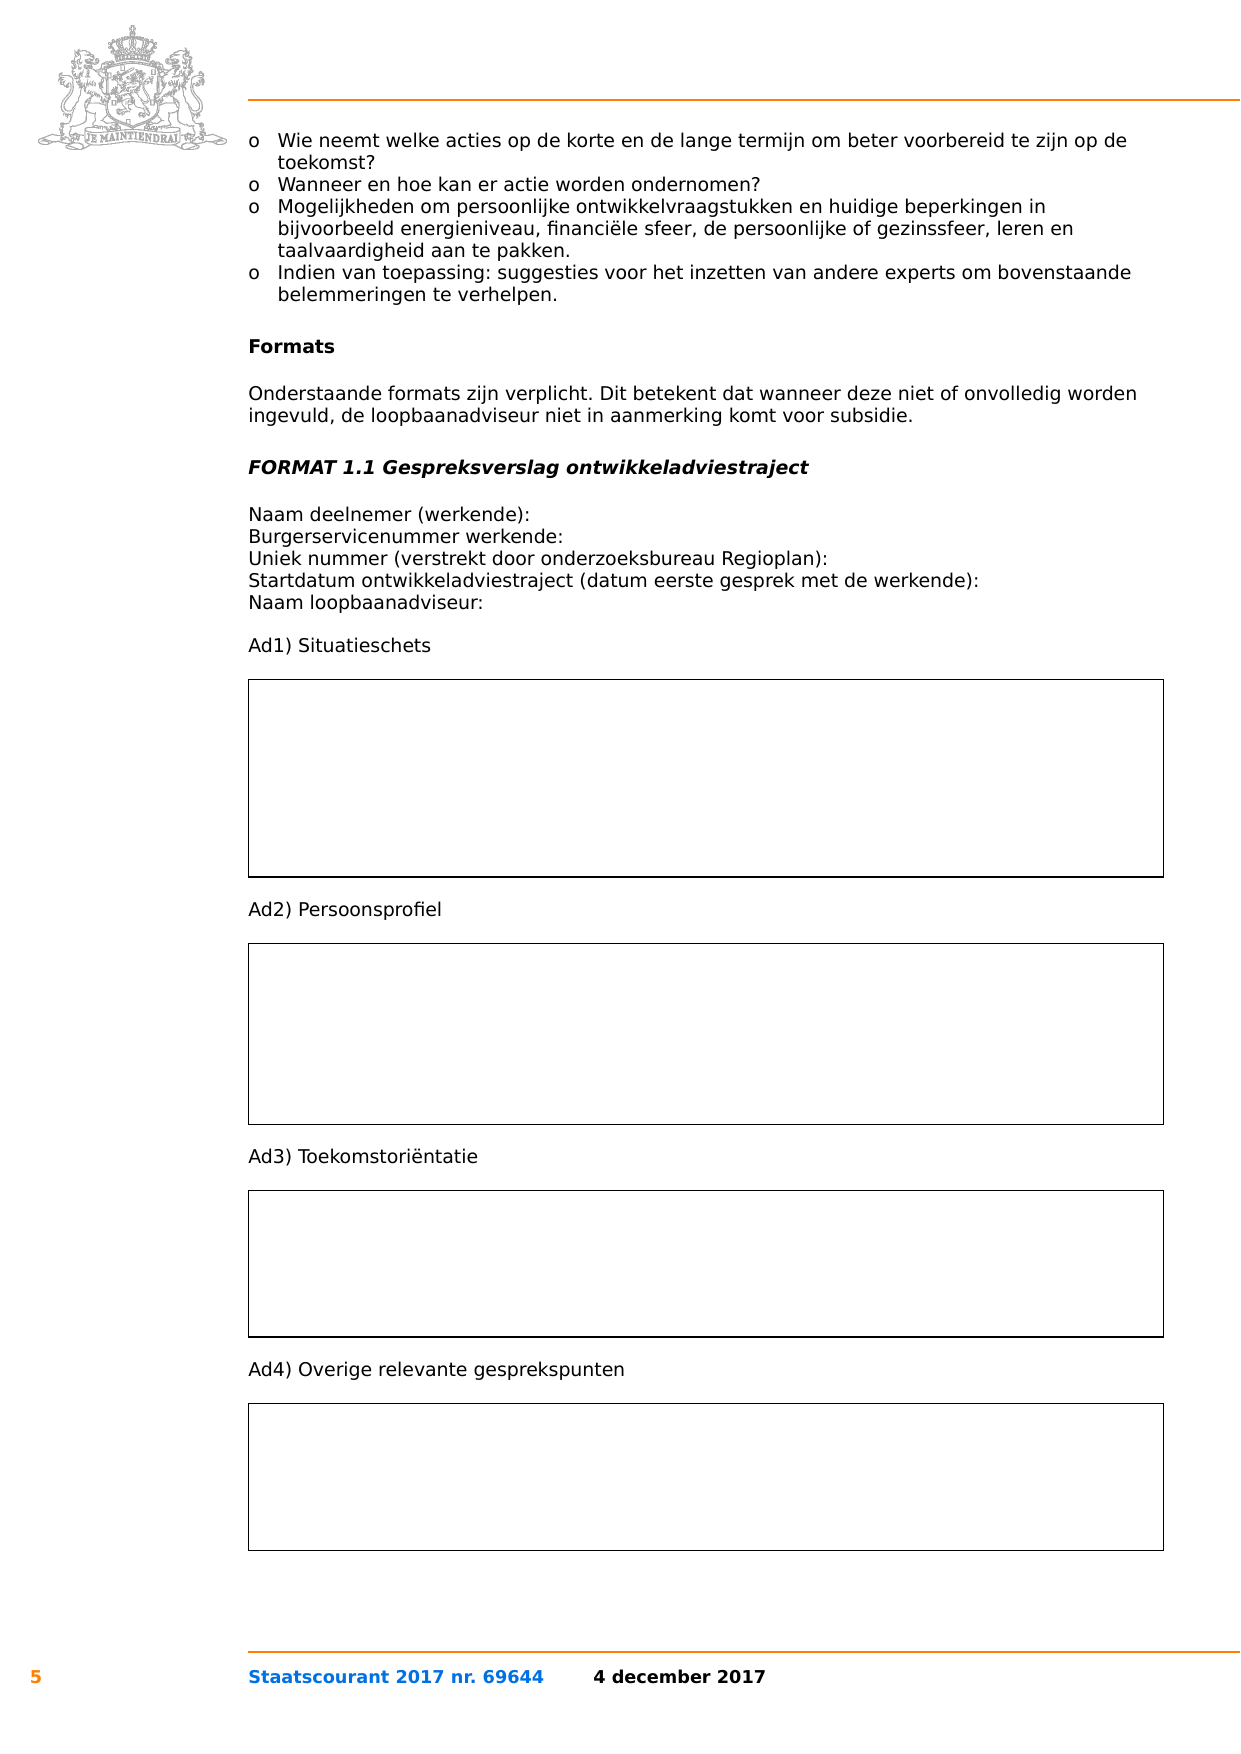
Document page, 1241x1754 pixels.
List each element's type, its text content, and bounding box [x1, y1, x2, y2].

text Uniek nummer (verstrekt door onderzoeksbureau Regioplan): [248, 548, 1163, 569]
table_cell [249, 1528, 1163, 1549]
text Ad1) Situatieschets [248, 635, 1163, 657]
table_cell [249, 1000, 1163, 1017]
table_cell [249, 1494, 1163, 1511]
table_cell [249, 966, 1163, 983]
table_header [249, 1191, 1163, 1213]
table_header [249, 680, 1163, 702]
table_cell [249, 1477, 1163, 1494]
table_cell [249, 804, 1163, 821]
text Burgerservicenummer werkende: [248, 526, 1163, 548]
text Ad4) Overige relevante gesprekspunten [248, 1359, 1163, 1381]
table_cell [249, 1213, 1163, 1230]
table_cell [249, 1511, 1163, 1528]
table_cell [249, 702, 1163, 719]
table_cell [249, 838, 1163, 855]
text Naam deelnemer (werkende): [248, 504, 1163, 526]
table_cell [249, 1426, 1163, 1443]
table_cell [249, 719, 1163, 736]
text o Wie neemt welke acties op de korte en de lange termijn om beter voorbereid te zijn op de toekomst? [248, 130, 1163, 174]
table_cell [249, 736, 1163, 753]
table_cell [249, 855, 1163, 876]
subtitle FORMAT 1.1 Gespreksverslag ontwikkeladviestraject [248, 457, 1163, 479]
table_cell [249, 1051, 1163, 1068]
text o Mogelijkheden om persoonlijke ontwikkelvraagstukken en huidige beperkingen in bijvoorbeeld energieniveau, financiële sfeer, de persoonlijke of gezinssfeer, leren en taalvaardigheid aan te pakken. [248, 196, 1163, 262]
table_cell [249, 1264, 1163, 1281]
subtitle Formats [248, 336, 1163, 358]
table_cell [249, 1315, 1163, 1336]
text o Wanneer en hoe kan er actie worden ondernomen? [248, 174, 1163, 196]
table_cell [249, 1230, 1163, 1247]
text o Indien van toepassing: suggesties voor het inzetten van andere experts om bovenstaande belemmeringen te verhelpen. [248, 262, 1163, 306]
picture [38, 25, 227, 150]
table_cell [249, 1102, 1163, 1123]
text Ad3) Toekomstoriëntatie [248, 1146, 1163, 1168]
table_cell [249, 1281, 1163, 1298]
table_cell [249, 787, 1163, 804]
table_header [249, 1404, 1163, 1426]
table_cell [249, 753, 1163, 770]
table_cell [249, 1017, 1163, 1034]
text Naam loopbaanadviseur: [248, 592, 1163, 613]
table_cell [249, 1443, 1163, 1460]
table_cell [249, 1085, 1163, 1102]
table_cell [249, 1247, 1163, 1264]
table_cell [249, 1034, 1163, 1051]
table_cell [249, 770, 1163, 787]
table_cell [249, 821, 1163, 838]
table_cell [249, 983, 1163, 1000]
table_header [249, 944, 1163, 966]
table_cell [249, 1460, 1163, 1477]
table_cell [249, 1298, 1163, 1315]
text Onderstaande formats zijn verplicht. Dit betekent dat wanneer deze niet of onvolledig worden ingevuld, de loopbaanadviseur niet in aanmerking komt voor subsidie. [248, 383, 1163, 427]
table_cell [249, 1068, 1163, 1085]
text Startdatum ontwikkeladviestraject (datum eerste gesprek met de werkende): [248, 569, 1163, 592]
text Ad2) Persoonsprofiel [248, 899, 1163, 921]
